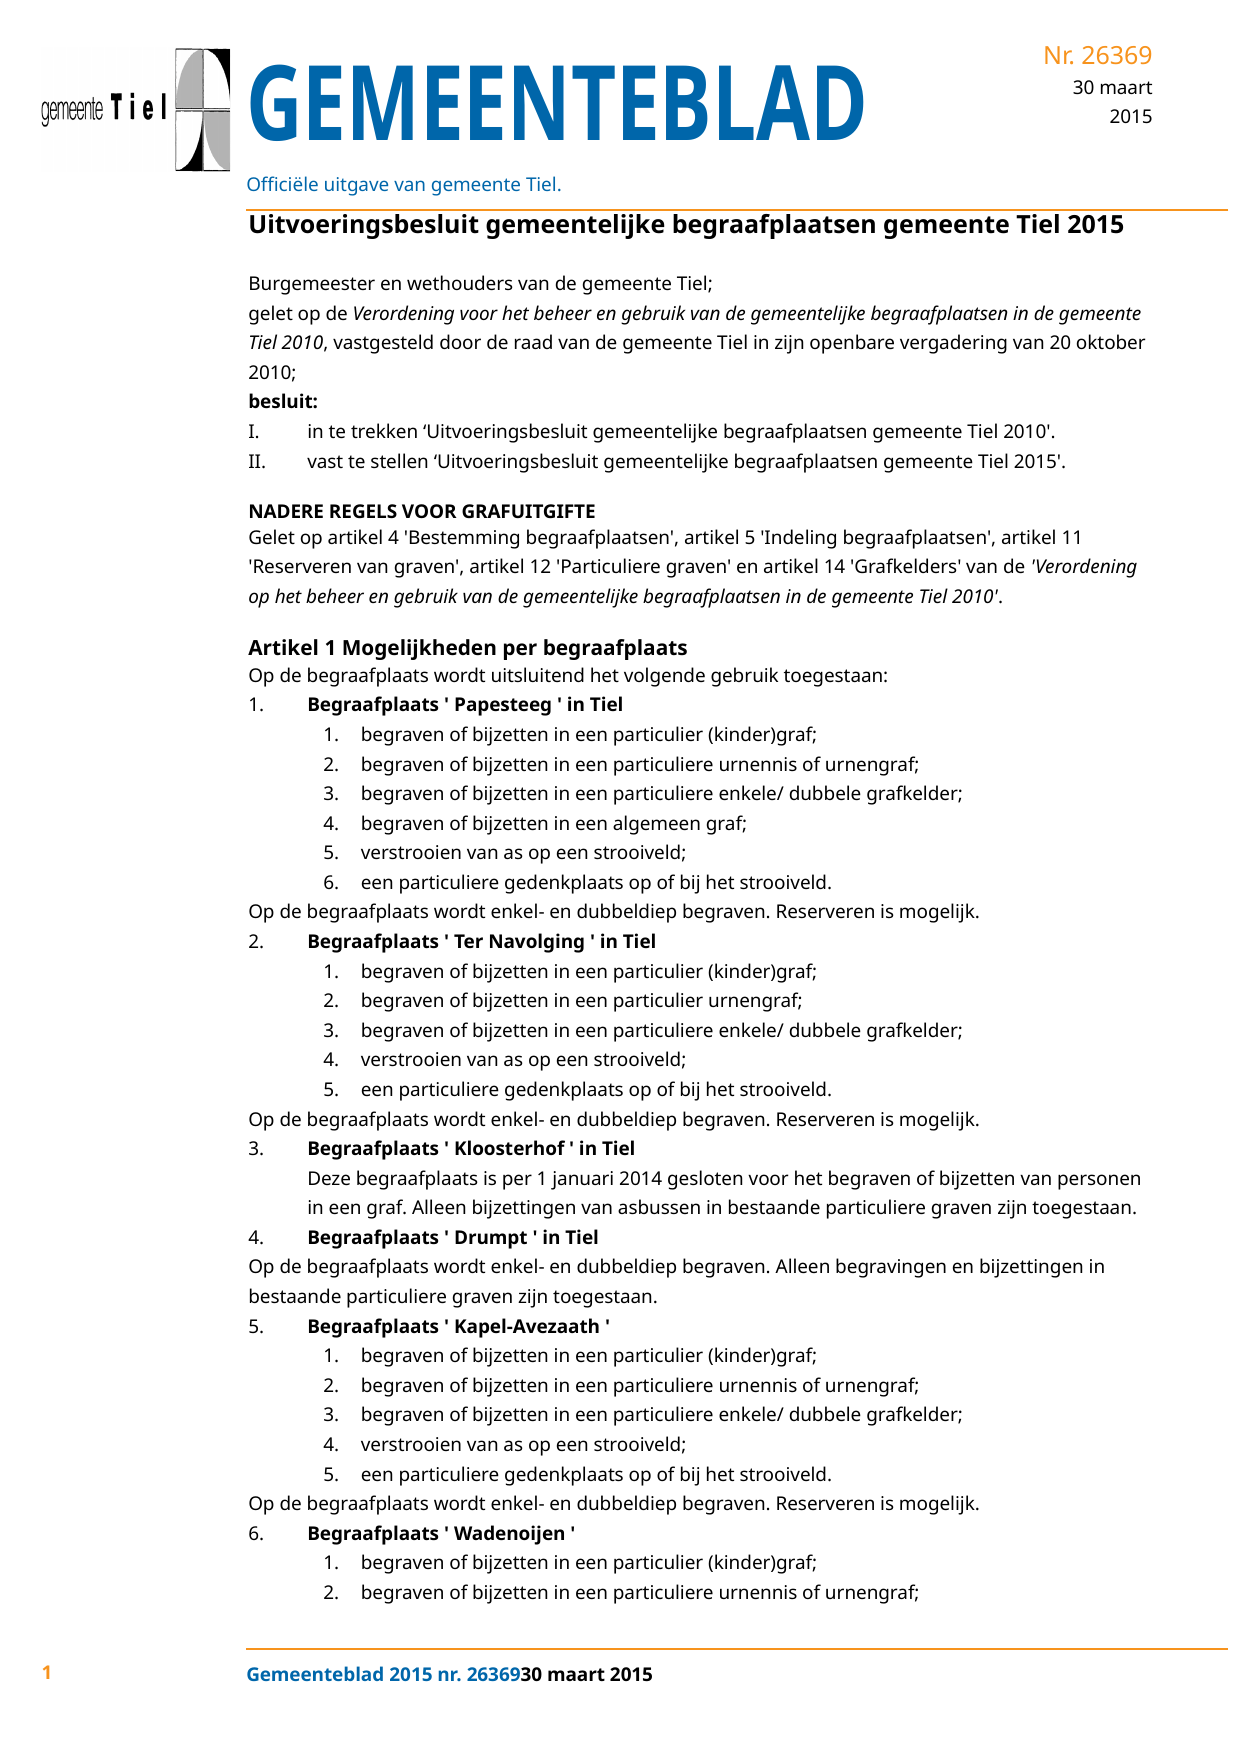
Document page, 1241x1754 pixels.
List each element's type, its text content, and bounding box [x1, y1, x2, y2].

text Op de begraafplaats wordt enkel- en dubbeldiep begraven. Reserveren is mogelijk. [248, 1490, 1152, 1516]
text Uitvoeringsbesluit gemeentelijke begraafplaatsen gemeente Tiel 2015 [248, 211, 1152, 241]
list Begraafplaats ' Wadenoijen ' [248, 1520, 1152, 1546]
text NADERE REGELS VOOR GRAFUITGIFTE [248, 498, 1152, 524]
text Artikel 1 Mogelijkheden per begraafplaats [248, 633, 1152, 662]
list begraven of bijzetten in een particuliere urnennis of urnengraf; [323, 1372, 1152, 1398]
list in te trekken ‘Uitvoeringsbesluit gemeentelijke begraafplaatsen gemeente Tiel 2010'. [248, 418, 1152, 444]
picture [41, 47, 231, 172]
text besluit: [248, 389, 1152, 414]
list begraven of bijzetten in een algemeen graf; [323, 810, 1152, 836]
list een particuliere gedenkplaats op of bij het strooiveld. [323, 1461, 1152, 1486]
list Begraafplaats ' Papesteeg ' in Tiel [248, 692, 1152, 717]
text Gelet op artikel 4 'Bestemming begraafplaatsen', artikel 5 'Indeling begraafplaatsen', artikel 11 'Reserveren van graven', artikel 12 'Particuliere graven' en artikel 14 'Grafkelders' van de 'Verordening op het beheer en gebruik van de gemeentelijke begraafplaatsen in de gemeente Tiel 2010'. [248, 524, 1152, 609]
text Op de begraafplaats wordt enkel- en dubbeldiep begraven. Alleen begravingen en bijzettingen in bestaande particuliere graven zijn toegestaan. [248, 1254, 1152, 1309]
text Op de begraafplaats wordt uitsluitend het volgende gebruik toegestaan: [248, 662, 1152, 688]
list begraven of bijzetten in een particuliere enkele/ dubbele grafkelder; [323, 1017, 1152, 1043]
list begraven of bijzetten in een particulier urnengraf; [323, 987, 1152, 1013]
list begraven of bijzetten in een particulier (kinder)graf; [323, 721, 1152, 747]
list Begraafplaats ' Kapel-Avezaath ' [248, 1313, 1152, 1338]
list Begraafplaats ' Kloosterhof ' in Tiel [248, 1135, 1152, 1161]
list verstrooien van as op een strooiveld; [323, 839, 1152, 865]
list Begraafplaats ' Drumpt ' in Tiel [248, 1224, 1152, 1250]
list Begraafplaats ' Ter Navolging ' in Tiel [248, 928, 1152, 954]
list vast te stellen ‘Uitvoeringsbesluit gemeentelijke begraafplaatsen gemeente Tiel 2015'. [248, 448, 1152, 473]
list een particuliere gedenkplaats op of bij het strooiveld. [323, 1076, 1152, 1102]
list Deze begraafplaats is per 1 januari 2014 gesloten voor het begraven of bijzetten van personen in een graf. Alleen bijzettingen van asbussen in bestaande particuliere graven zijn toegestaan. [248, 1165, 1152, 1220]
list begraven of bijzetten in een particuliere enkele/ dubbele grafkelder; [323, 780, 1152, 806]
list verstrooien van as op een strooiveld; [323, 1047, 1152, 1072]
list begraven of bijzetten in een particuliere enkele/ dubbele grafkelder; [323, 1402, 1152, 1427]
list begraven of bijzetten in een particuliere urnennis of urnengraf; [323, 751, 1152, 776]
list begraven of bijzetten in een particulier (kinder)graf; [323, 1549, 1152, 1575]
list een particuliere gedenkplaats op of bij het strooiveld. [323, 869, 1152, 895]
list begraven of bijzetten in een particuliere urnennis of urnengraf; [323, 1579, 1152, 1605]
list verstrooien van as op een strooiveld; [323, 1431, 1152, 1457]
text Op de begraafplaats wordt enkel- en dubbeldiep begraven. Reserveren is mogelijk. [248, 899, 1152, 924]
text Burgemeester en wethouders van de gemeente Tiel; [248, 270, 1152, 296]
text Op de begraafplaats wordt enkel- en dubbeldiep begraven. Reserveren is mogelijk. [248, 1106, 1152, 1131]
text gelet op de Verordening voor het beheer en gebruik van de gemeentelijke begraafplaatsen in de gemeente Tiel 2010, vastgesteld door de raad van de gemeente Tiel in zijn openbare vergadering van 20 oktober 2010; [248, 300, 1152, 385]
list begraven of bijzetten in een particulier (kinder)graf; [323, 958, 1152, 983]
list begraven of bijzetten in een particulier (kinder)graf; [323, 1342, 1152, 1368]
